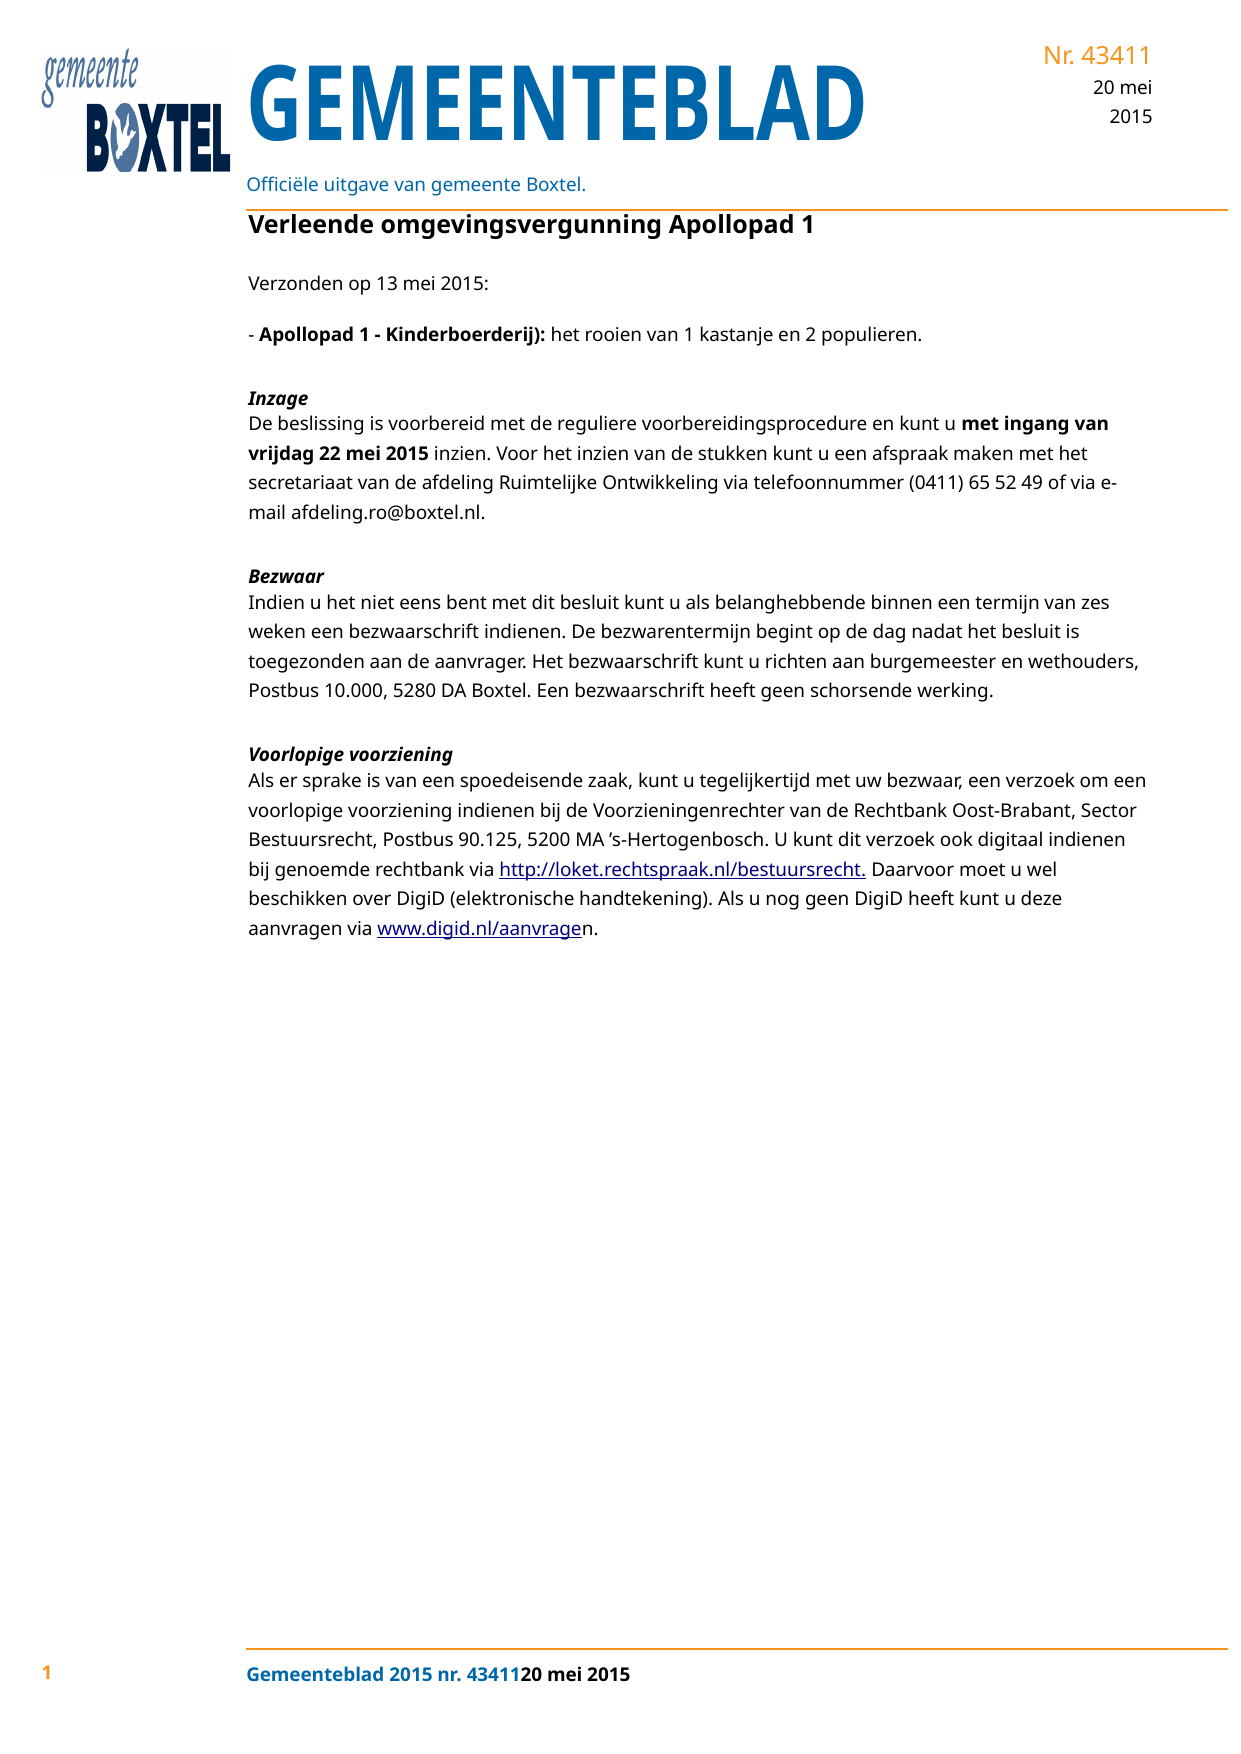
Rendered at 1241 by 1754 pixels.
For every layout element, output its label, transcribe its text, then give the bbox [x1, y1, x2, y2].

text Verleende omgevingsvergunning Apollopad 1 [248, 211, 1152, 241]
text Indien u het niet eens bent met dit besluit kunt u als belanghebbende binnen een termijn van zes weken een bezwaarschrift indienen. De bezwarentermijn begint op de dag nadat het besluit is toegezonden aan de aanvrager. Het bezwaarschrift kunt u richten aan burgemeester en wethouders, Postbus 10.000, 5280 DA Boxtel. Een bezwaarschrift heeft geen schorsende werking. [248, 589, 1152, 703]
text - Apollopad 1 - Kinderboerderij): het rooien van 1 kastanje en 2 populieren. [248, 321, 1152, 346]
text Voorlopige voorziening [248, 742, 1152, 767]
text Als er sprake is van een spoedeisende zaak, kunt u tegelijkertijd met uw bezwaar, een verzoek om een voorlopige voorziening indienen bij de Voorzieningenrechter van de Rechtbank Oost-Brabant, Sector Bestuursrecht, Postbus 90.125, 5200 MA ’s-Hertogenbosch. U kunt dit verzoek ook digitaal indienen bij genoemde rechtbank via http://loket.rechtspraak.nl/bestuursrecht. Daarvoor moet u wel beschikken over DigiD (elektronische handtekening). Als u nog geen DigiD heeft kunt u deze aanvragen via www.digid.nl/aanvragen. [248, 767, 1152, 941]
text De beslissing is voorbereid met de reguliere voorbereidingsprocedure en kunt u met ingang van vrijdag 22 mei 2015 inzien. Voor het inzien van de stukken kunt u een afspraak maken met het secretariaat van de afdeling Ruimtelijke Ontwikkeling via telefoonnummer (0411) 65 52 49 of via e-mail afdeling.ro@boxtel.nl. [248, 410, 1152, 525]
text Inzage [248, 385, 1152, 410]
text Verzonden op 13 mei 2015: [248, 270, 1152, 296]
picture [41, 47, 231, 172]
text Bezwaar [248, 563, 1152, 589]
